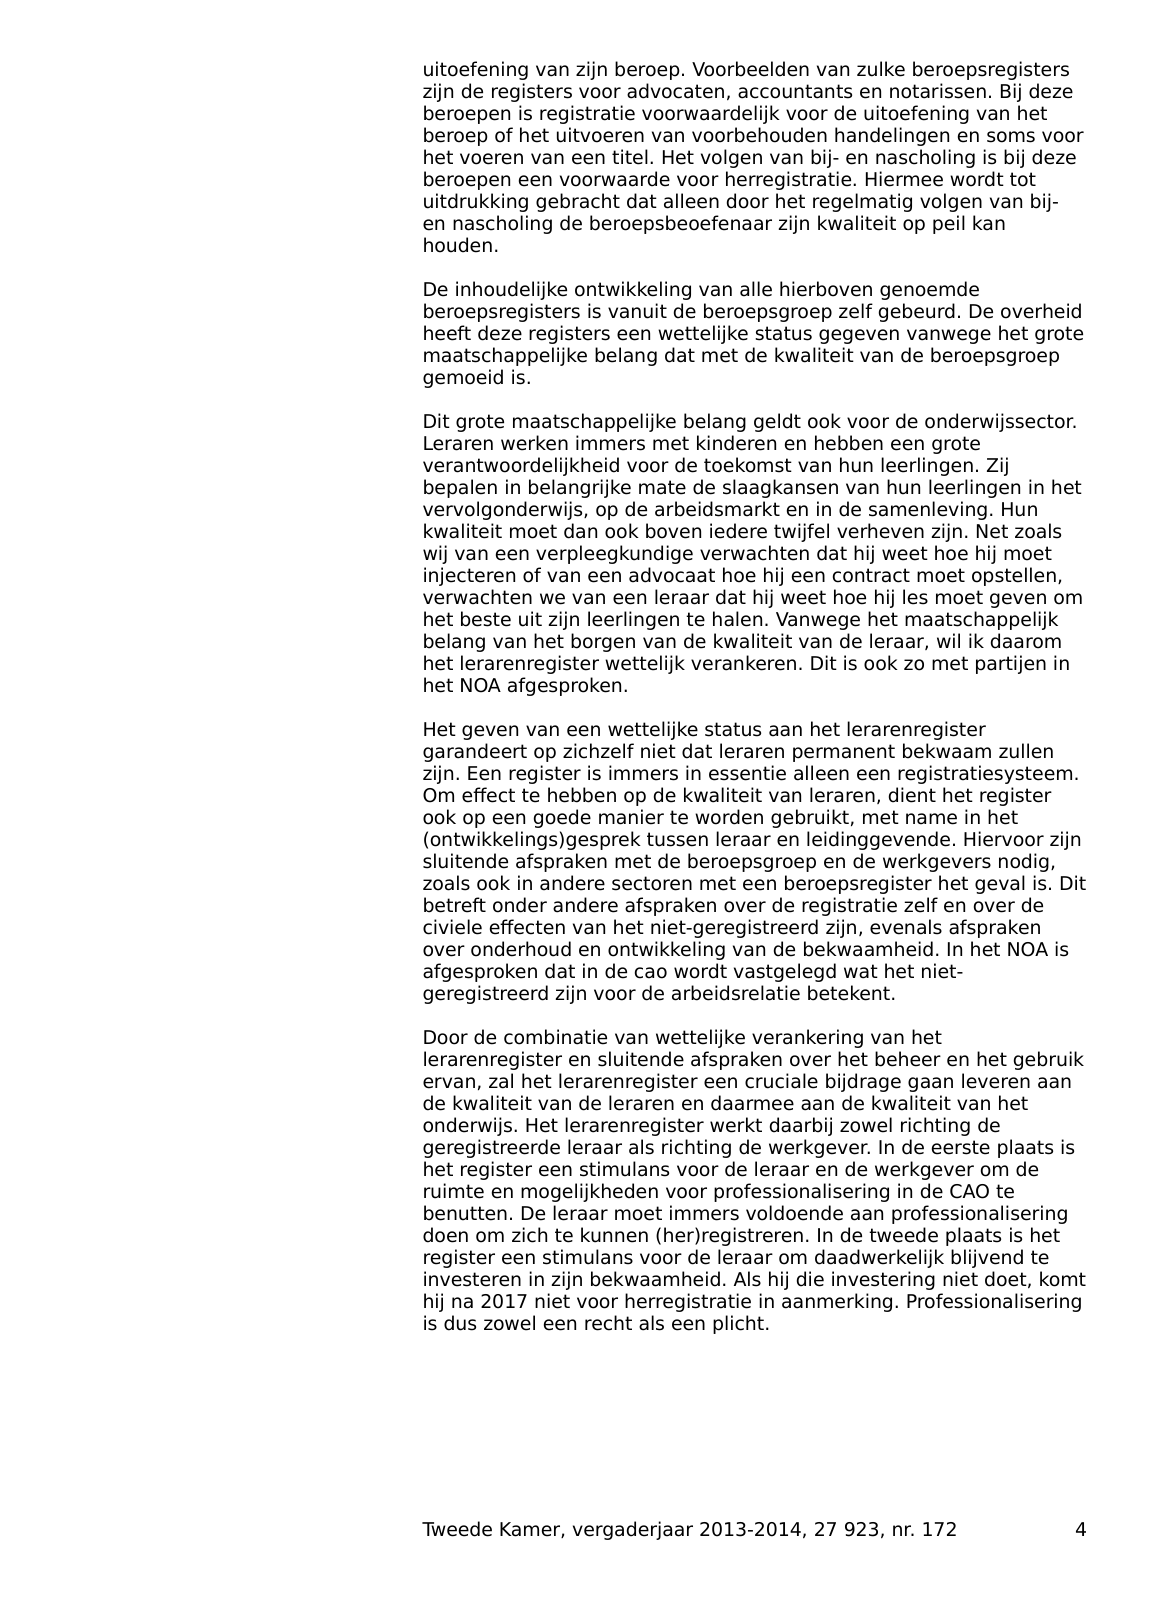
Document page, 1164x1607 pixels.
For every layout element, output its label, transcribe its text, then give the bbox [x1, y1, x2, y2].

text Dit grote maatschappelijke belang geldt ook voor de onderwijssector. Leraren werken immers met kinderen en hebben een grote verantwoordelijkheid voor de toekomst van hun leerlingen. Zij bepalen in belangrijke mate de slaagkansen van hun leerlingen in het vervolgonderwijs, op de arbeidsmarkt en in de samenleving. Hun kwaliteit moet dan ook boven iedere twijfel verheven zijn. Net zoals wij van een verpleegkundige verwachten dat hij weet hoe hij moet injecteren of van een advocaat hoe hij een contract moet opstellen, verwachten we van een leraar dat hij weet hoe hij les moet geven om het beste uit zijn leerlingen te halen. Vanwege het maatschappelijk belang van het borgen van de kwaliteit van de leraar, wil ik daarom het lerarenregister wettelijk verankeren. Dit is ook zo met partijen in het NOA afgesproken. [422, 411, 1087, 697]
text De inhoudelijke ontwikkeling van alle hierboven genoemde beroepsregisters is vanuit de beroepsgroep zelf gebeurd. De overheid heeft deze registers een wettelijke status gegeven vanwege het grote maatschappelijke belang dat met de kwaliteit van de beroepsgroep gemoeid is. [422, 279, 1087, 389]
text Door de combinatie van wettelijke verankering van het lerarenregister en sluitende afspraken over het beheer en het gebruik ervan, zal het lerarenregister een cruciale bijdrage gaan leveren aan de kwaliteit van de leraren en daarmee aan de kwaliteit van het onderwijs. Het lerarenregister werkt daarbij zowel richting de geregistreerde leraar als richting de werkgever. In de eerste plaats is het register een stimulans voor de leraar en de werkgever om de ruimte en mogelijkheden voor professionalisering in de CAO te benutten. De leraar moet immers voldoende aan professionalisering doen om zich te kunnen (her)registreren. In de tweede plaats is het register een stimulans voor de leraar om daadwerkelijk blijvend te investeren in zijn bekwaamheid. Als hij die investering niet doet, komt hij na 2017 niet voor herregistratie in aanmerking. Professionalisering is dus zowel een recht als een plicht. [422, 1027, 1087, 1335]
text Het geven van een wettelijke status aan het lerarenregister garandeert op zichzelf niet dat leraren permanent bekwaam zullen zijn. Een register is immers in essentie alleen een registratiesysteem. Om effect te hebben op de kwaliteit van leraren, dient het register ook op een goede manier te worden gebruikt, met name in het (ontwikkelings)gesprek tussen leraar en leidinggevende. Hiervoor zijn sluitende afspraken met de beroepsgroep en de werkgevers nodig, zoals ook in andere sectoren met een beroepsregister het geval is. Dit betreft onder andere afspraken over de registratie zelf en over de civiele effecten van het niet-geregistreerd zijn, evenals afspraken over onderhoud en ontwikkeling van de bekwaamheid. In het NOA is afgesproken dat in de cao wordt vastgelegd wat het niet-geregistreerd zijn voor de arbeidsrelatie betekent. [422, 719, 1087, 1005]
text uitoefening van zijn beroep. Voorbeelden van zulke beroepsregisters zijn de registers voor advocaten, accountants en notarissen. Bij deze beroepen is registratie voorwaardelijk voor de uitoefening van het beroep of het uitvoeren van voorbehouden handelingen en soms voor het voeren van een titel. Het volgen van bij- en nascholing is bij deze beroepen een voorwaarde voor herregistratie. Hiermee wordt tot uitdrukking gebracht dat alleen door het regelmatig volgen van bij- en nascholing de beroepsbeoefenaar zijn kwaliteit op peil kan houden. [422, 59, 1087, 257]
